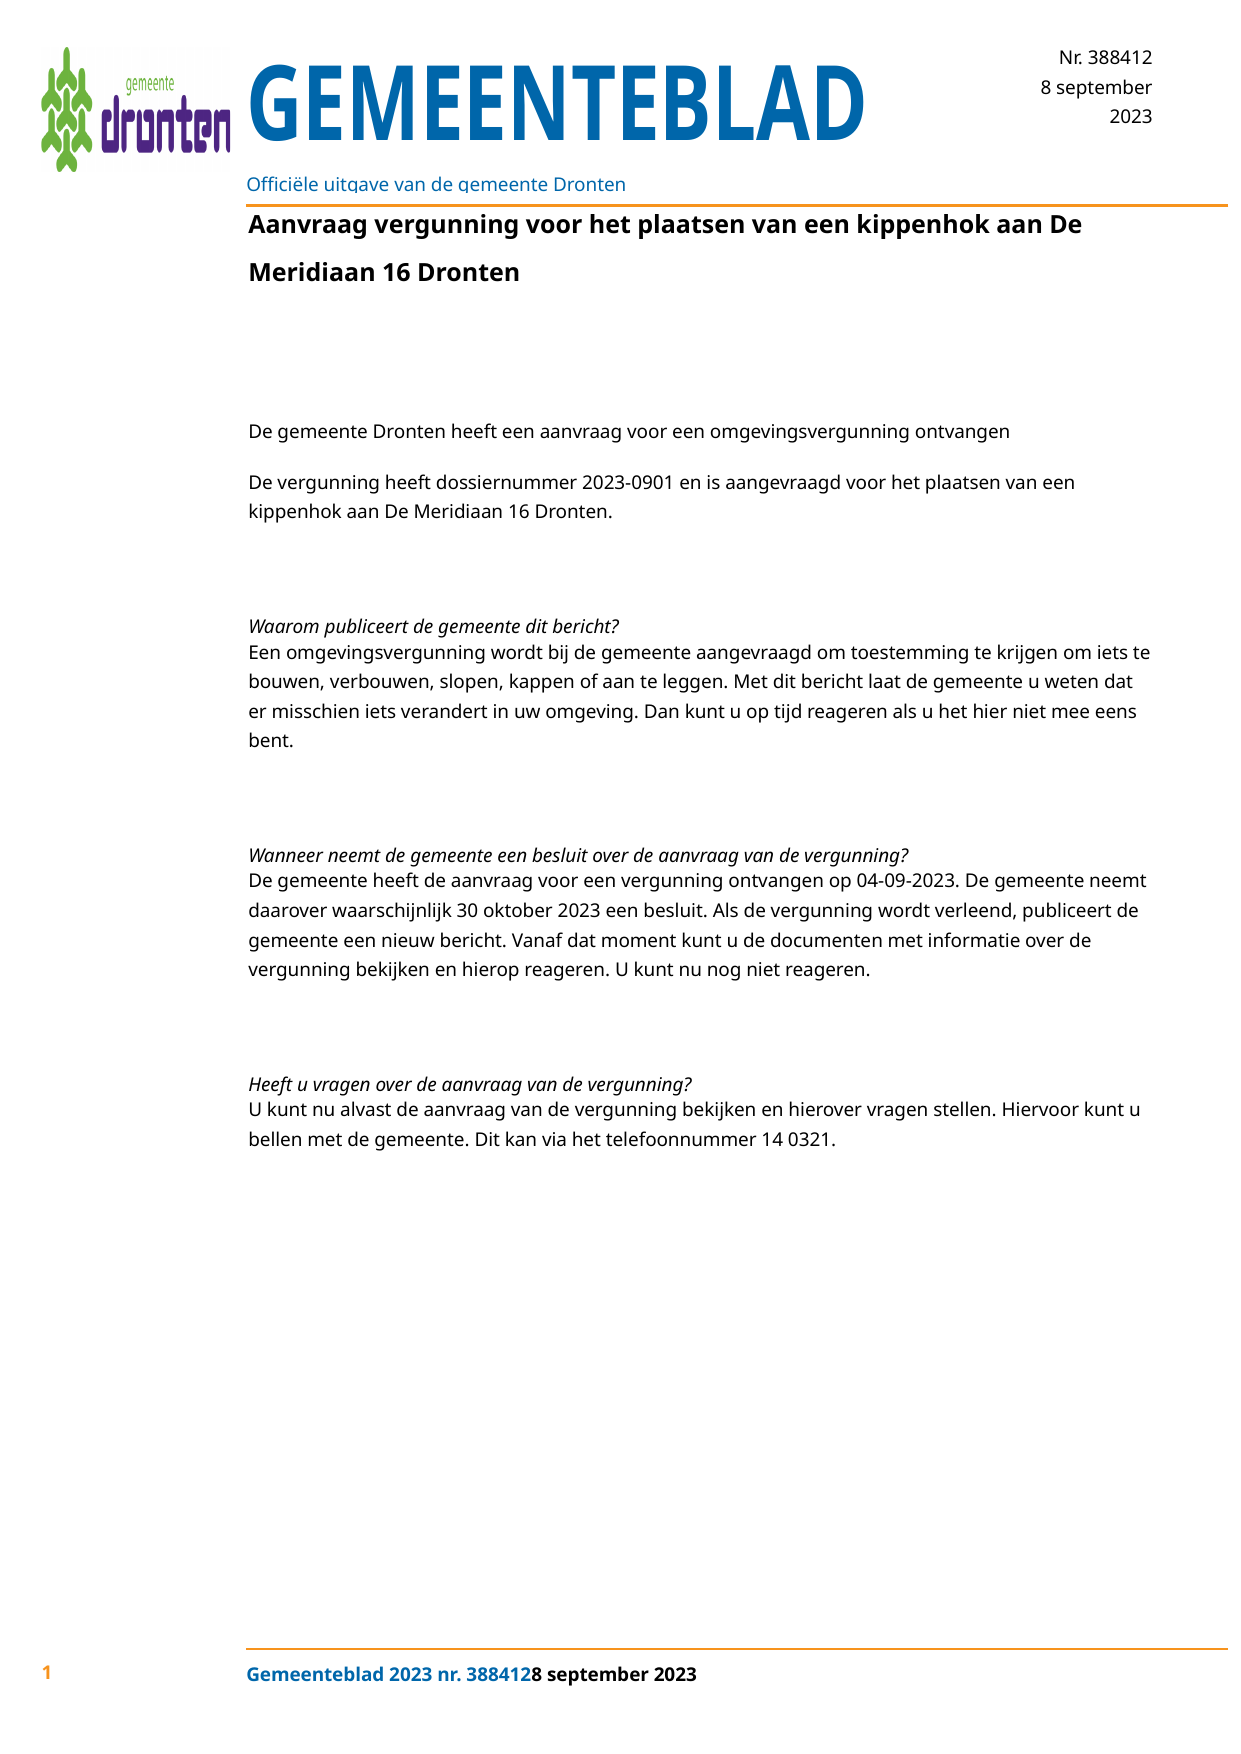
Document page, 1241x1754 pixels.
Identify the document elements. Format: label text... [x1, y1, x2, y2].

text U kunt nu alvast de aanvraag van de vergunning bekijken en hierover vragen stellen. Hiervoor kunt u bellen met de gemeente. Dit kan via het telefoonnummer 14 0321. [248, 1097, 1152, 1152]
text Waarom publiceert de gemeente dit bericht? [248, 613, 1152, 639]
text De gemeente heeft de aanvraag voor een vergunning ontvangen op 04-09-2023. De gemeente neemt daarover waarschijnlijk 30 oktober 2023 een besluit. Als de vergunning wordt verleend, publiceert de gemeente een nieuw bericht. Vanaf dat moment kunt u de documenten met informatie over de vergunning bekijken en hierop reageren. U kunt nu nog niet reageren. [248, 868, 1152, 982]
text Wanneer neemt de gemeente een besluit over de aanvraag van de vergunning? [248, 842, 1152, 868]
text Heeft u vragen over de aanvraag van de vergunning? [248, 1071, 1152, 1097]
text Een omgevingsvergunning wordt bij de gemeente aangevraagd om toestemming te krijgen om iets te bouwen, verbouwen, slopen, kappen of aan te leggen. Met dit bericht laat de gemeente u weten dat er misschien iets verandert in uw omgeving. Dan kunt u op tijd reageren als u het hier niet mee eens bent. [248, 639, 1152, 753]
picture [41, 47, 231, 172]
text De gemeente Dronten heeft een aanvraag voor een omgevingsvergunning ontvangen [248, 419, 1152, 444]
text Aanvraag vergunning voor het plaatsen van een kippenhok aan De Meridiaan 16 Dronten [248, 207, 1152, 288]
text De vergunning heeft dossiernummer 2023-0901 en is aangevraagd voor het plaatsen van een kippenhok aan De Meridiaan 16 Dronten. [248, 469, 1152, 524]
